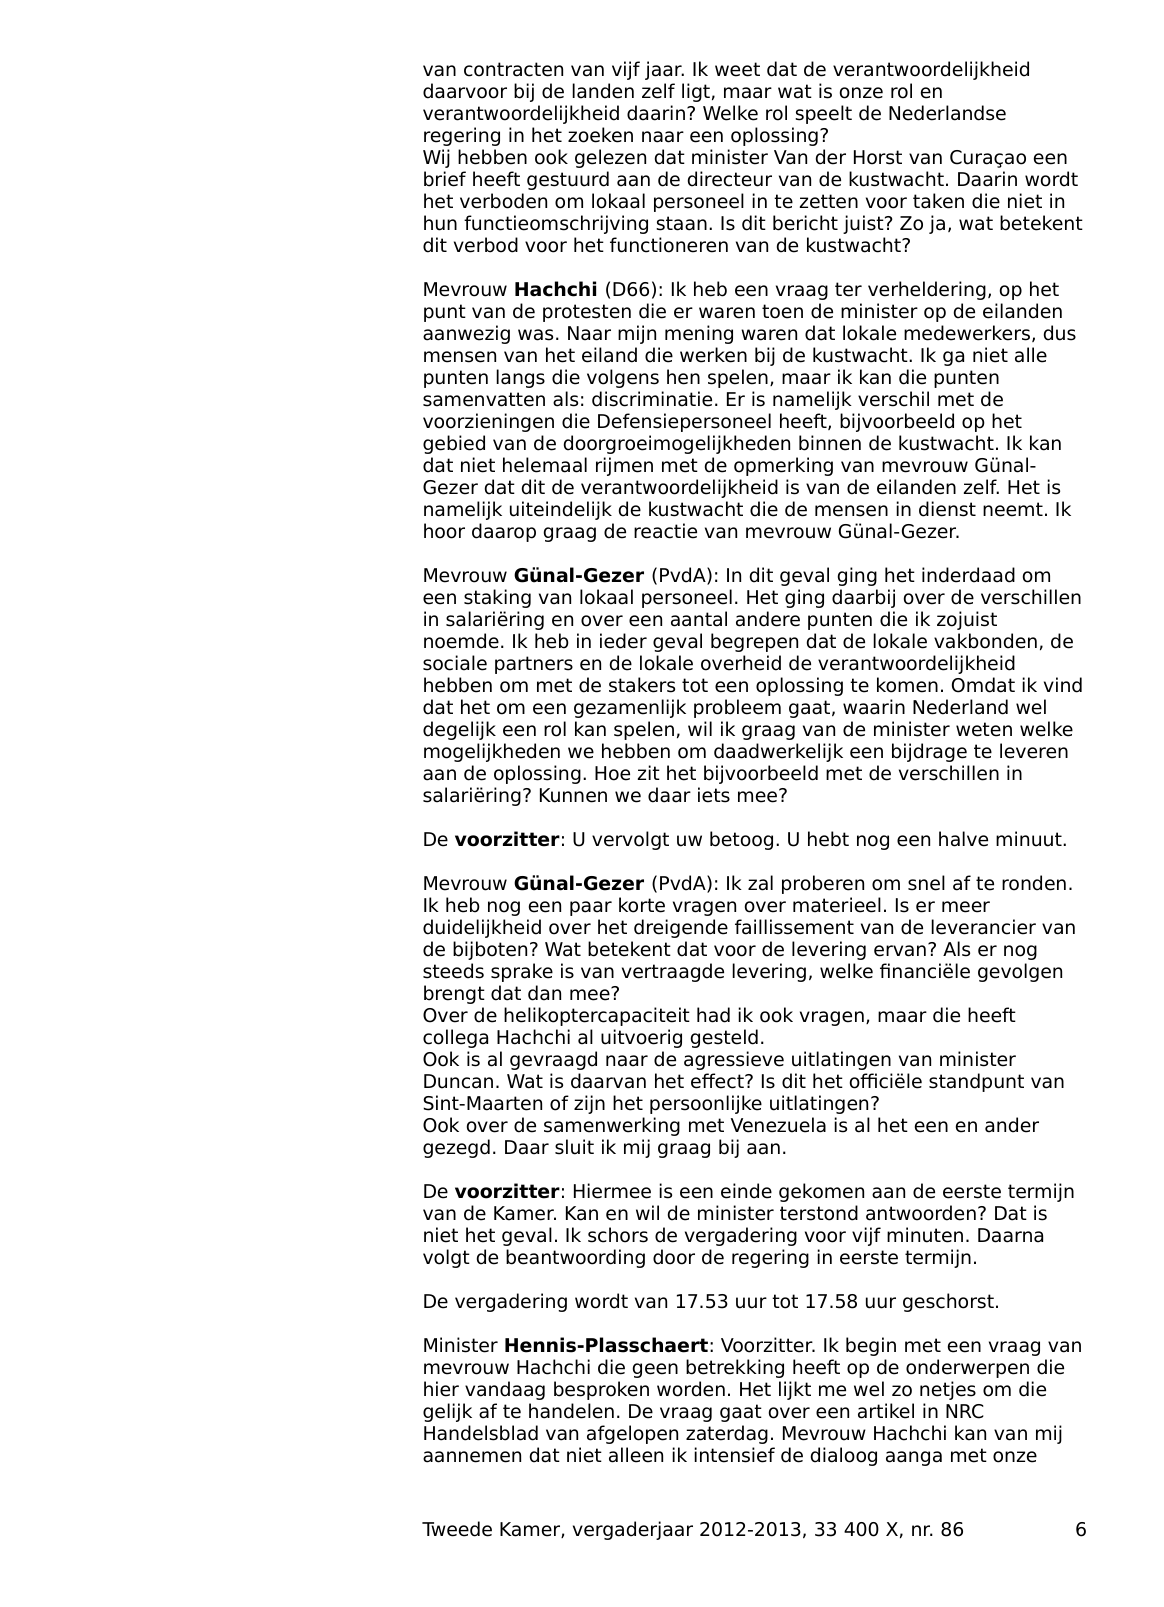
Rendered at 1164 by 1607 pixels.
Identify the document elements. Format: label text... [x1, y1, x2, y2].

text De voorzitter: Hiermee is een einde gekomen aan de eerste termijn van de Kamer. Kan en wil de minister terstond antwoorden? Dat is niet het geval. Ik schors de vergadering voor vijf minuten. Daarna volgt de beantwoording door de regering in eerste termijn. [422, 1181, 1087, 1269]
text Mevrouw Hachchi (D66): Ik heb een vraag ter verheldering, op het punt van de protesten die er waren toen de minister op de eilanden aanwezig was. Naar mijn mening waren dat lokale medewerkers, dus mensen van het eiland die werken bij de kustwacht. Ik ga niet alle punten langs die volgens hen spelen, maar ik kan die punten samenvatten als: discriminatie. Er is namelijk verschil met de voorzieningen die Defensiepersoneel heeft, bijvoorbeeld op het gebied van de doorgroeimogelijkheden binnen de kustwacht. Ik kan dat niet helemaal rijmen met de opmerking van mevrouw Günal-Gezer dat dit de verantwoordelijkheid is van de eilanden zelf. Het is namelijk uiteindelijk de kustwacht die de mensen in dienst neemt. Ik hoor daarop graag de reactie van mevrouw Günal-Gezer. [422, 279, 1087, 543]
text Mevrouw Günal-Gezer (PvdA): In dit geval ging het inderdaad om een staking van lokaal personeel. Het ging daarbij over de verschillen in salariëring en over een aantal andere punten die ik zojuist noemde. Ik heb in ieder geval begrepen dat de lokale vakbonden, de sociale partners en de lokale overheid de verantwoordelijkheid hebben om met de stakers tot een oplossing te komen. Omdat ik vind dat het om een gezamenlijk probleem gaat, waarin Nederland wel degelijk een rol kan spelen, wil ik graag van de minister weten welke mogelijkheden we hebben om daadwerkelijk een bijdrage te leveren aan de oplossing. Hoe zit het bijvoorbeeld met de verschillen in salariëring? Kunnen we daar iets mee? [422, 565, 1087, 807]
text Wij hebben ook gelezen dat minister Van der Horst van Curaçao een brief heeft gestuurd aan de directeur van de kustwacht. Daarin wordt het verboden om lokaal personeel in te zetten voor taken die niet in hun functieomschrijving staan. Is dit bericht juist? Zo ja, wat betekent dit verbod voor het functioneren van de kustwacht? [422, 147, 1087, 257]
text Minister Hennis-Plasschaert: Voorzitter. Ik begin met een vraag van mevrouw Hachchi die geen betrekking heeft op de onderwerpen die hier vandaag besproken worden. Het lijkt me wel zo netjes om die gelijk af te handelen. De vraag gaat over een artikel in NRC Handelsblad van afgelopen zaterdag. Mevrouw Hachchi kan van mij aannemen dat niet alleen ik intensief de dialoog aanga met onze [422, 1335, 1087, 1467]
text van contracten van vijf jaar. Ik weet dat de verantwoordelijkheid daarvoor bij de landen zelf ligt, maar wat is onze rol en verantwoordelijkheid daarin? Welke rol speelt de Nederlandse regering in het zoeken naar een oplossing? [422, 59, 1087, 147]
text De voorzitter: U vervolgt uw betoog. U hebt nog een halve minuut. [422, 829, 1087, 851]
text Mevrouw Günal-Gezer (PvdA): Ik zal proberen om snel af te ronden. [422, 873, 1087, 895]
text Over de helikoptercapaciteit had ik ook vragen, maar die heeft collega Hachchi al uitvoerig gesteld. [422, 1005, 1087, 1049]
text Ook is al gevraagd naar de agressieve uitlatingen van minister Duncan. Wat is daarvan het effect? Is dit het officiële standpunt van Sint-Maarten of zijn het persoonlijke uitlatingen? [422, 1049, 1087, 1115]
text De vergadering wordt van 17.53 uur tot 17.58 uur geschorst. [422, 1291, 1087, 1313]
text Ik heb nog een paar korte vragen over materieel. Is er meer duidelijkheid over het dreigende faillissement van de leverancier van de bijboten? Wat betekent dat voor de levering ervan? Als er nog steeds sprake is van vertraagde levering, welke financiële gevolgen brengt dat dan mee? [422, 895, 1087, 1005]
text Ook over de samenwerking met Venezuela is al het een en ander gezegd. Daar sluit ik mij graag bij aan. [422, 1115, 1087, 1159]
